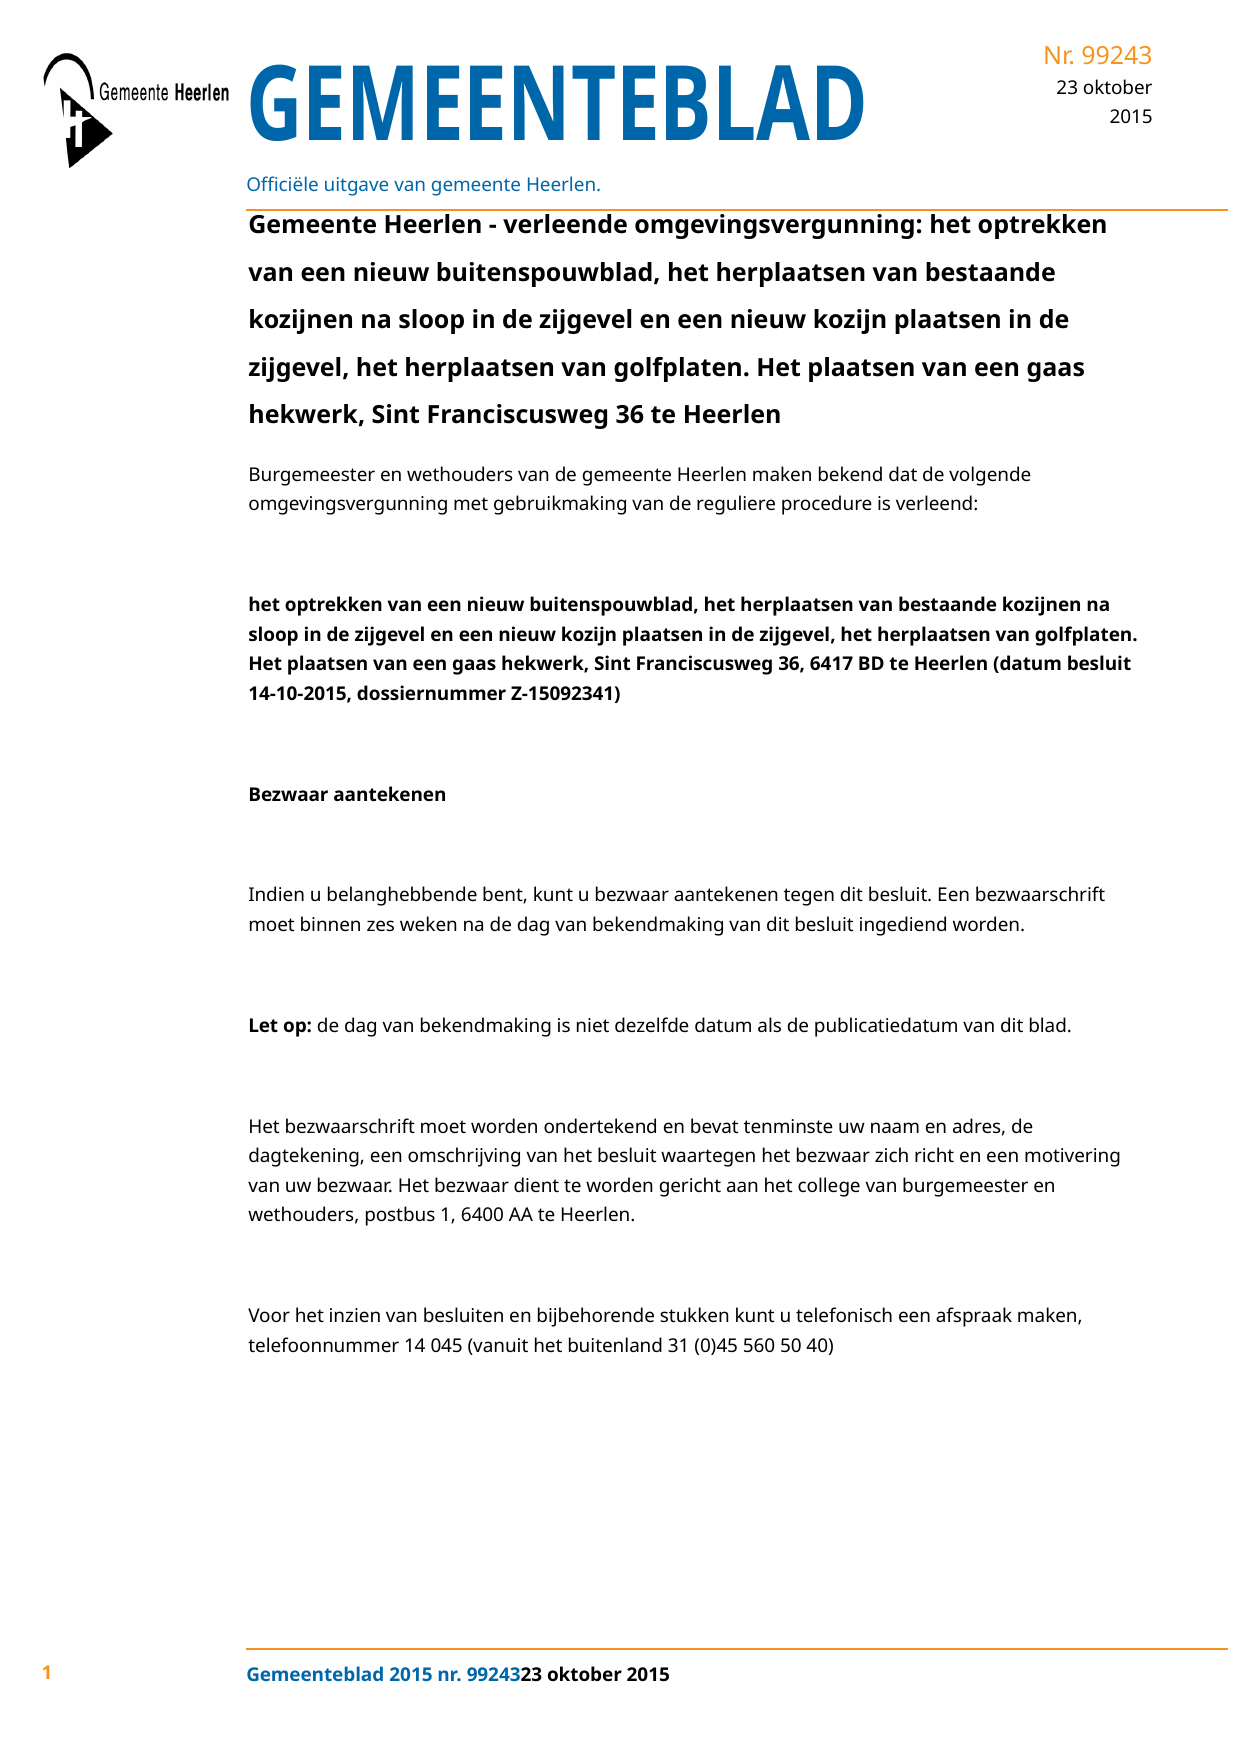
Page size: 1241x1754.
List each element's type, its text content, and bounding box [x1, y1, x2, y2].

picture [41, 47, 231, 172]
text Let op: de dag van bekendmaking is niet dezelfde datum als de publicatiedatum van dit blad. [248, 1012, 1152, 1038]
text Voor het inzien van besluiten en bijbehorende stukken kunt u telefonisch een afspraak maken, telefoonnummer 14 045 (vanuit het buitenland 31 (0)45 560 50 40) [248, 1302, 1152, 1358]
text Indien u belanghebbende bent, kunt u bezwaar aantekenen tegen dit besluit. Een bezwaarschrift moet binnen zes weken na de dag van bekendmaking van dit besluit ingediend worden. [248, 882, 1152, 937]
text Bezwaar aantekenen [248, 781, 1152, 806]
text Burgemeester en wethouders van de gemeente Heerlen maken bekend dat de volgende omgevingsvergunning met gebruikmaking van de reguliere procedure is verleend: [248, 461, 1152, 516]
text Het bezwaarschrift moet worden ondertekend en bevat tenminste uw naam en adres, de dagtekening, een omschrijving van het besluit waartegen het bezwaar zich richt en een motivering van uw bezwaar. Het bezwaar dient te worden gericht aan het college van burgemeester en wethouders, postbus 1, 6400 AA te Heerlen. [248, 1113, 1152, 1227]
text Gemeente Heerlen - verleende omgevingsvergunning: het optrekken van een nieuw buitenspouwblad, het herplaatsen van bestaande kozijnen na sloop in de zijgevel en een nieuw kozijn plaatsen in de zijgevel, het herplaatsen van golfplaten. Het plaatsen van een gaas hekwerk, Sint Franciscusweg 36 te Heerlen [248, 211, 1152, 431]
text het optrekken van een nieuw buitenspouwblad, het herplaatsen van bestaande kozijnen na sloop in de zijgevel en een nieuw kozijn plaatsen in de zijgevel, het herplaatsen van golfplaten. Het plaatsen van een gaas hekwerk, Sint Franciscusweg 36, 6417 BD te Heerlen (datum besluit 14-10-2015, dossiernummer Z-15092341) [248, 591, 1152, 706]
